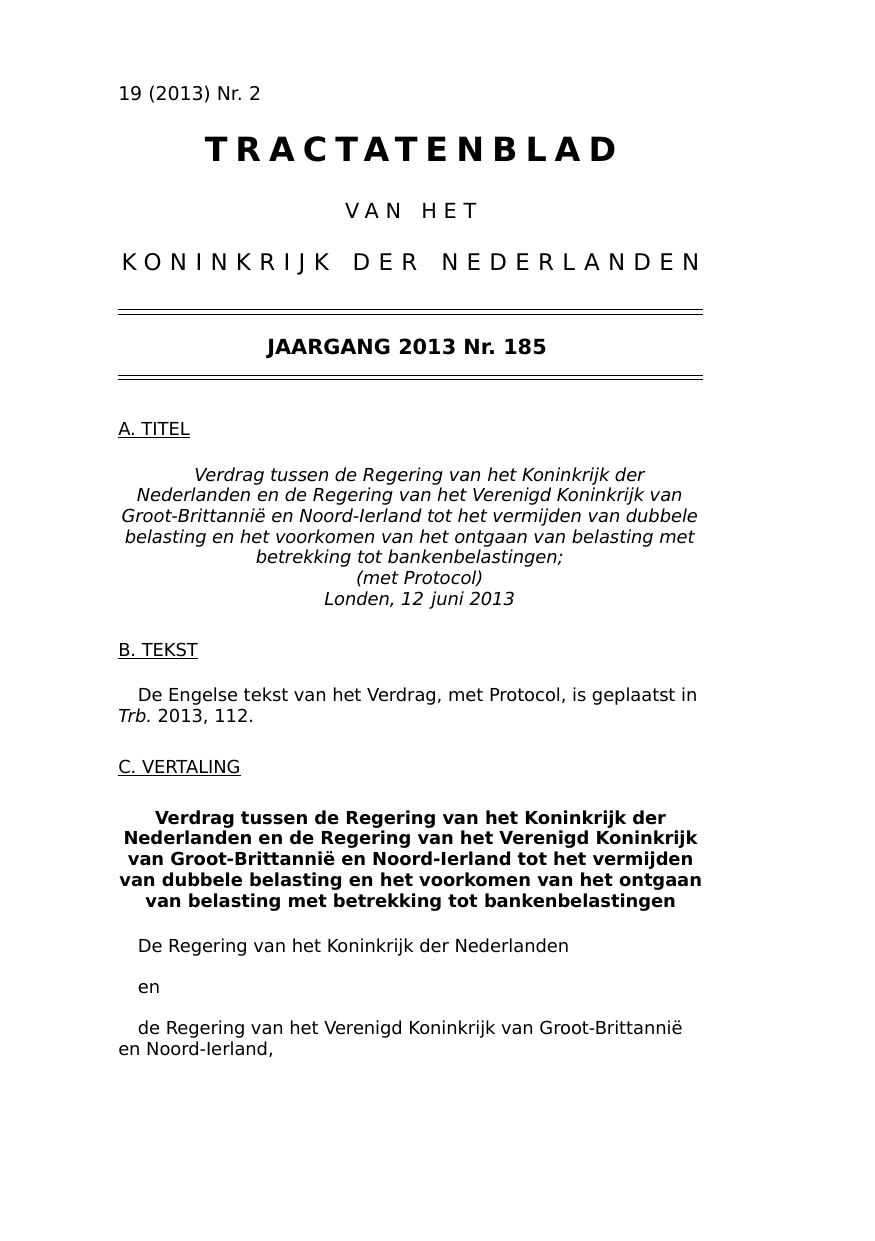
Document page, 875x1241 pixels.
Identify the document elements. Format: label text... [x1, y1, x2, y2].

text 19 (2013) Nr. 2 [118, 83, 703, 105]
subtitle B. TEKST [118, 639, 703, 660]
subtitle C. VERTALING [118, 757, 703, 777]
text Verdrag tussen de Regering van het Koninkrijk der Nederlanden en de Regering van het Verenigd Koninkrijk van Groot-Brittannië en Noord-Ierland tot het vermijden van dubbele belasting en het voorkomen van het ontgaan van belasting met betrekking tot bankenbelastingen; [118, 464, 703, 568]
text de Regering van het Verenigd Koninkrijk van Groot-Brittannië en Noord-Ierland, [118, 1018, 703, 1059]
text De Engelse tekst van het Verdrag, met Protocol, is geplaatst in Trb. 2013, 112. [118, 685, 703, 727]
text JAARGANG 2013 Nr. 185 [118, 335, 703, 359]
text (met Protocol) [118, 568, 703, 589]
text De Regering van het Koninkrijk der Nederlanden [118, 936, 703, 957]
subtitle A. TITEL [118, 419, 703, 439]
text Londen, 12 juni 2013 [118, 589, 703, 609]
subtitle Verdrag tussen de Regering van het Koninkrijk der Nederlanden en de Regering van het Verenigd Koninkrijk van Groot-Brittannië en Noord-Ierland tot het vermijden van dubbele belasting en het voorkomen van het ontgaan van belasting met betrekking tot bankenbelastingen [118, 807, 703, 911]
text TRACTATENBLAD [118, 130, 703, 169]
text VAN HET [118, 199, 703, 223]
text en [118, 977, 703, 998]
text KONINKRIJK DER NEDERLANDEN [118, 249, 703, 276]
